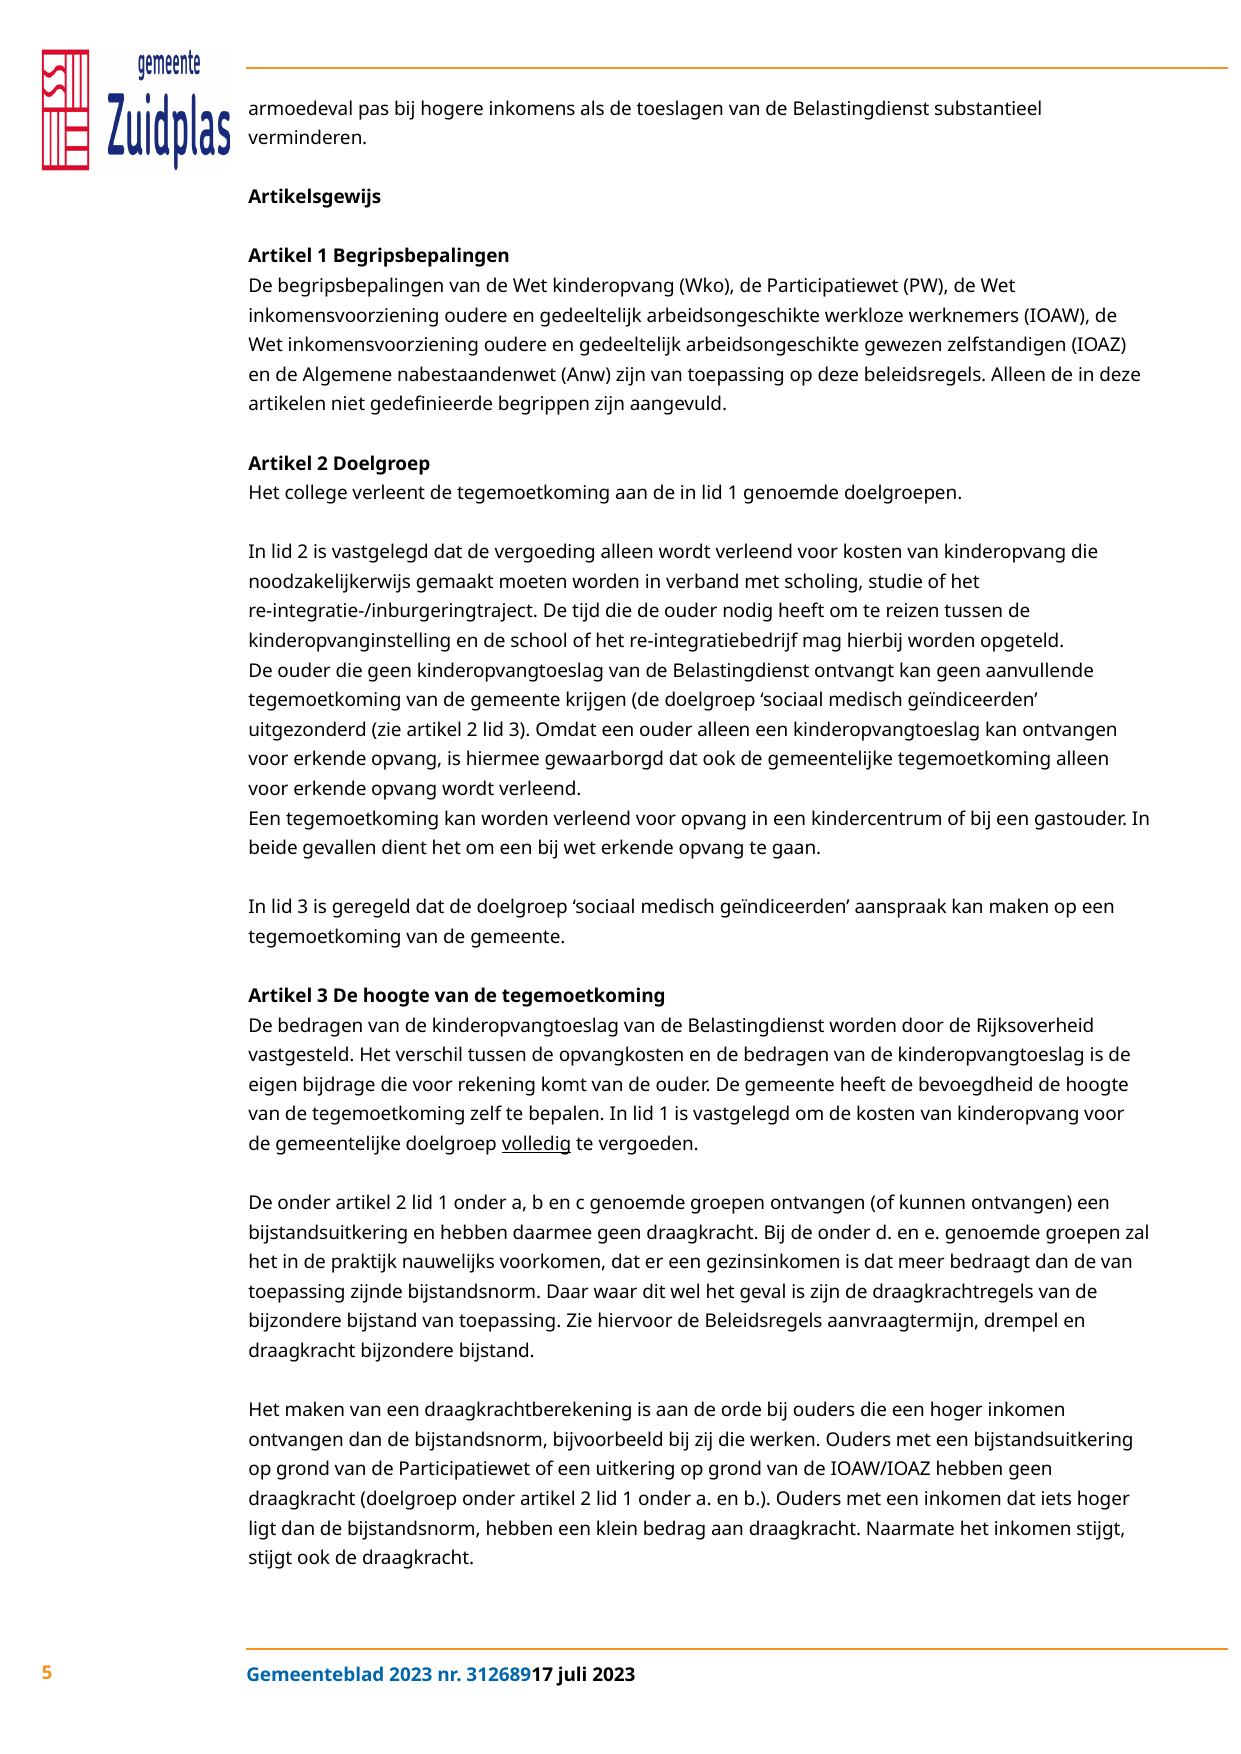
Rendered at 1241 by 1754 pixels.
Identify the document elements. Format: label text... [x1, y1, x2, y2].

text Artikelsgewijs [248, 183, 1152, 209]
text armoedeval pas bij hogere inkomens als de toeslagen van de Belastingdienst substantieel verminderen. [248, 95, 1152, 150]
picture [41, 47, 231, 172]
text Het maken van een draagkrachtberekening is aan de orde bij ouders die een hoger inkomen ontvangen dan de bijstandsnorm, bijvoorbeeld bij zij die werken. Ouders met een bijstandsuitkering op grond van de Participatiewet of een uitkering op grond van de IOAW/IOAZ hebben geen draagkracht (doelgroep onder artikel 2 lid 1 onder a. en b.). Ouders met een inkomen dat iets hoger ligt dan de bijstandsnorm, hebben een klein bedrag aan draagkracht. Naarmate het inkomen stijgt, stijgt ook de draagkracht. [248, 1396, 1152, 1570]
text Artikel 3 De hoogte van de tegemoetkoming [248, 982, 1152, 1008]
text De begripsbepalingen van de Wet kinderopvang (Wko), de Participatiewet (PW), de Wet inkomensvoorziening oudere en gedeeltelijk arbeidsongeschikte werkloze werknemers (IOAW), de Wet inkomensvoorziening oudere en gedeeltelijk arbeidsongeschikte gewezen zelfstandigen (IOAZ) en de Algemene nabestaandenwet (Anw) zijn van toepassing op deze beleidsregels. Alleen de in deze artikelen niet gedefinieerde begrippen zijn aangevuld. [248, 272, 1152, 416]
text Een tegemoetkoming kan worden verleend voor opvang in een kindercentrum of bij een gastouder. In beide gevallen dient het om een bij wet erkende opvang te gaan. [248, 805, 1152, 860]
text In lid 2 is vastgelegd dat de vergoeding alleen wordt verleend voor kosten van kinderopvang die noodzakelijkerwijs gemaakt moeten worden in verband met scholing, studie of het re-integratie-/inburgeringtraject. De tijd die de ouder nodig heeft om te reizen tussen de kinderopvanginstelling en de school of het re-integratiebedrijf mag hierbij worden opgeteld. [248, 538, 1152, 653]
text De bedragen van de kinderopvangtoeslag van de Belastingdienst worden door de Rijksoverheid vastgesteld. Het verschil tussen de opvangkosten en de bedragen van de kinderopvangtoeslag is de eigen bijdrage die voor rekening komt van de ouder. De gemeente heeft de bevoegdheid de hoogte van de tegemoetkoming zelf te bepalen. In lid 1 is vastgelegd om de kosten van kinderopvang voor de gemeentelijke doelgroep volledig te vergoeden. [248, 1012, 1152, 1156]
text Artikel 2 Doelgroep [248, 450, 1152, 476]
text In lid 3 is geregeld dat de doelgroep ‘sociaal medisch geïndiceerden’ aanspraak kan maken op een tegemoetkoming van de gemeente. [248, 893, 1152, 949]
text De onder artikel 2 lid 1 onder a, b en c genoemde groepen ontvangen (of kunnen ontvangen) een bijstandsuitkering en hebben daarmee geen draagkracht. Bij de onder d. en e. genoemde groepen zal het in de praktijk nauwelijks voorkomen, dat er een gezinsinkomen is dat meer bedraagt dan de van toepassing zijnde bijstandsnorm. Daar waar dit wel het geval is zijn de draagkrachtregels van de bijzondere bijstand van toepassing. Zie hiervoor de Beleidsregels aanvraagtermijn, drempel en draagkracht bijzondere bijstand. [248, 1189, 1152, 1363]
text Het college verleent de tegemoetkoming aan de in lid 1 genoemde doelgroepen. [248, 479, 1152, 505]
text Artikel 1 Begripsbepalingen [248, 243, 1152, 268]
text De ouder die geen kinderopvangtoeslag van de Belastingdienst ontvangt kan geen aanvullende tegemoetkoming van de gemeente krijgen (de doelgroep ‘sociaal medisch geïndiceerden’ uitgezonderd (zie artikel 2 lid 3). Omdat een ouder alleen een kinderopvangtoeslag kan ontvangen voor erkende opvang, is hiermee gewaarborgd dat ook de gemeentelijke tegemoetkoming alleen voor erkende opvang wordt verleend. [248, 657, 1152, 801]
